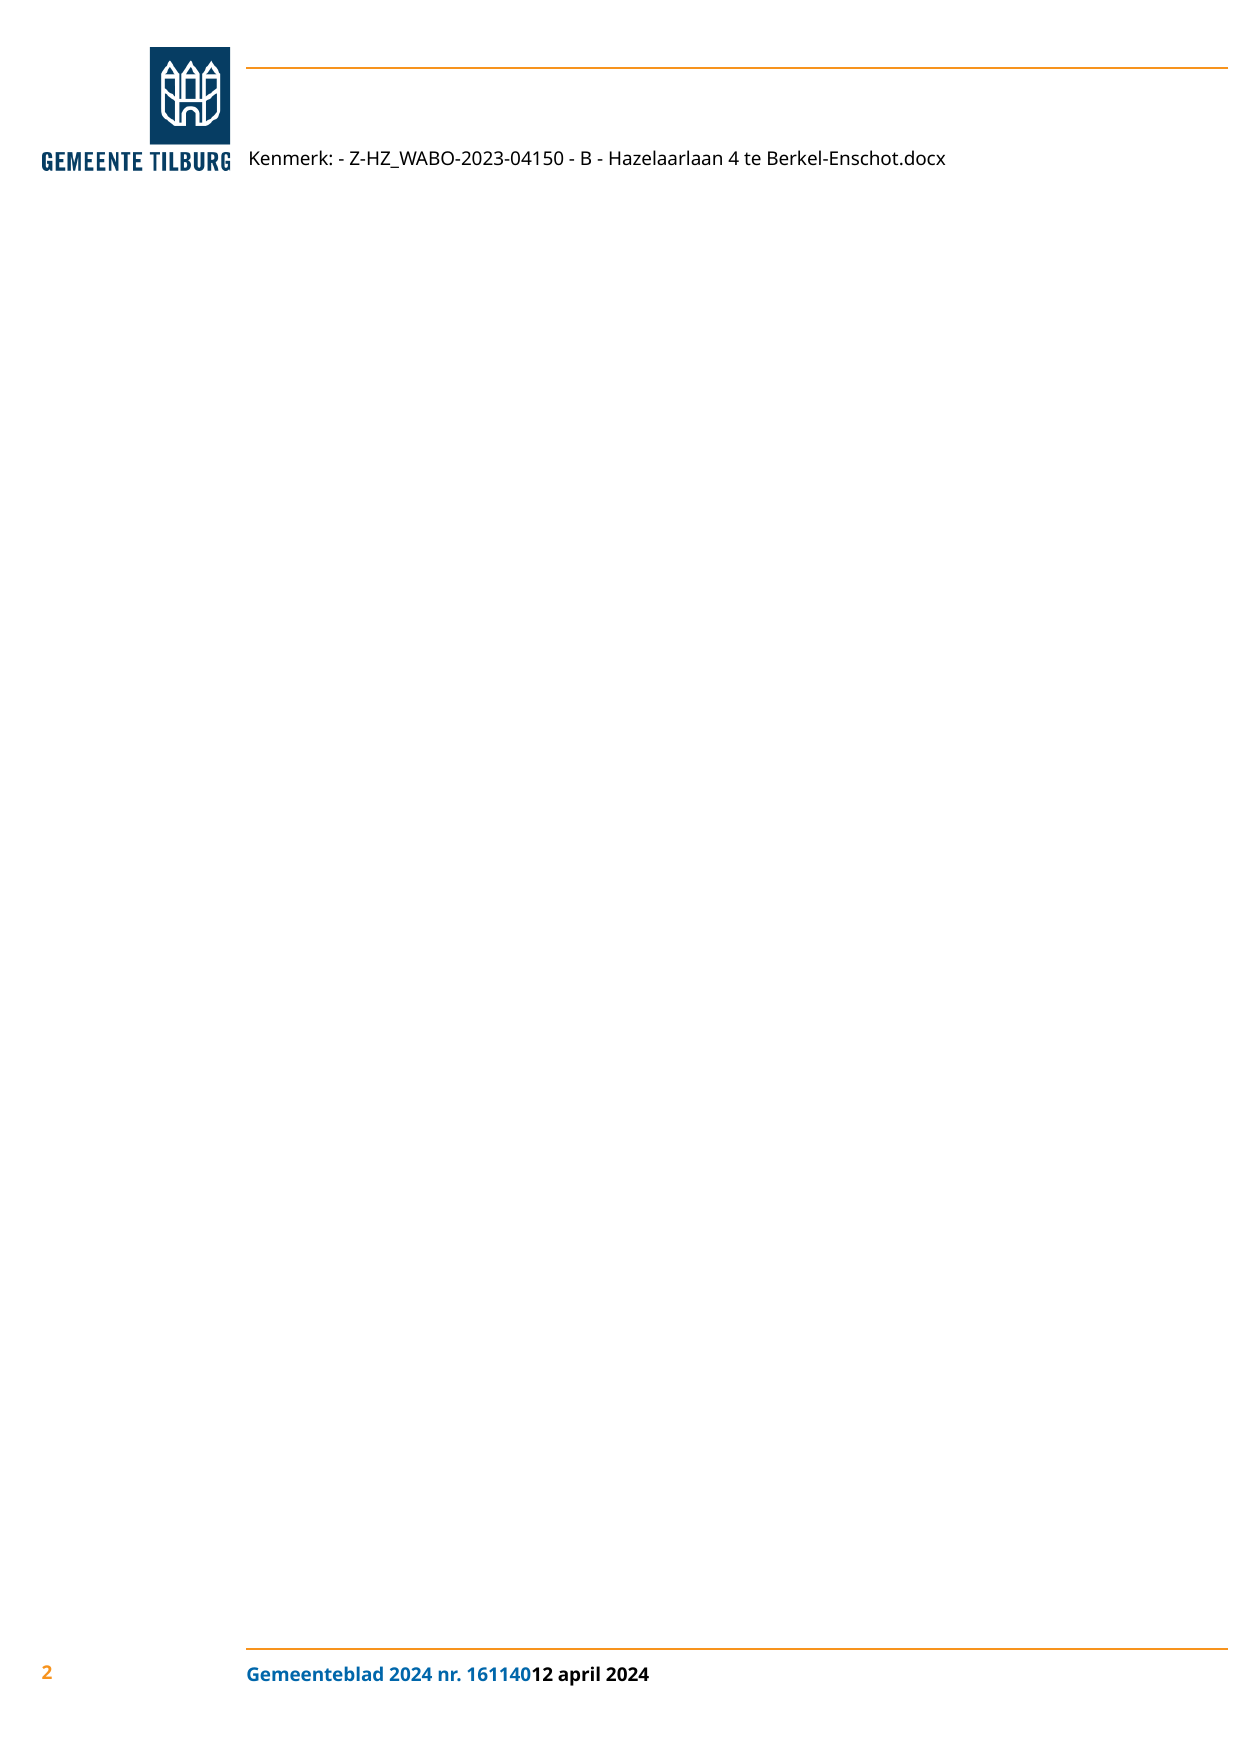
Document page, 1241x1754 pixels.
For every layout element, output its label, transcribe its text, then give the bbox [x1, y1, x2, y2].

picture [41, 47, 231, 172]
text Kenmerk: - Z-HZ_WABO-2023-04150 - B - Hazelaarlaan 4 te Berkel-Enschot.docx [248, 145, 1152, 171]
